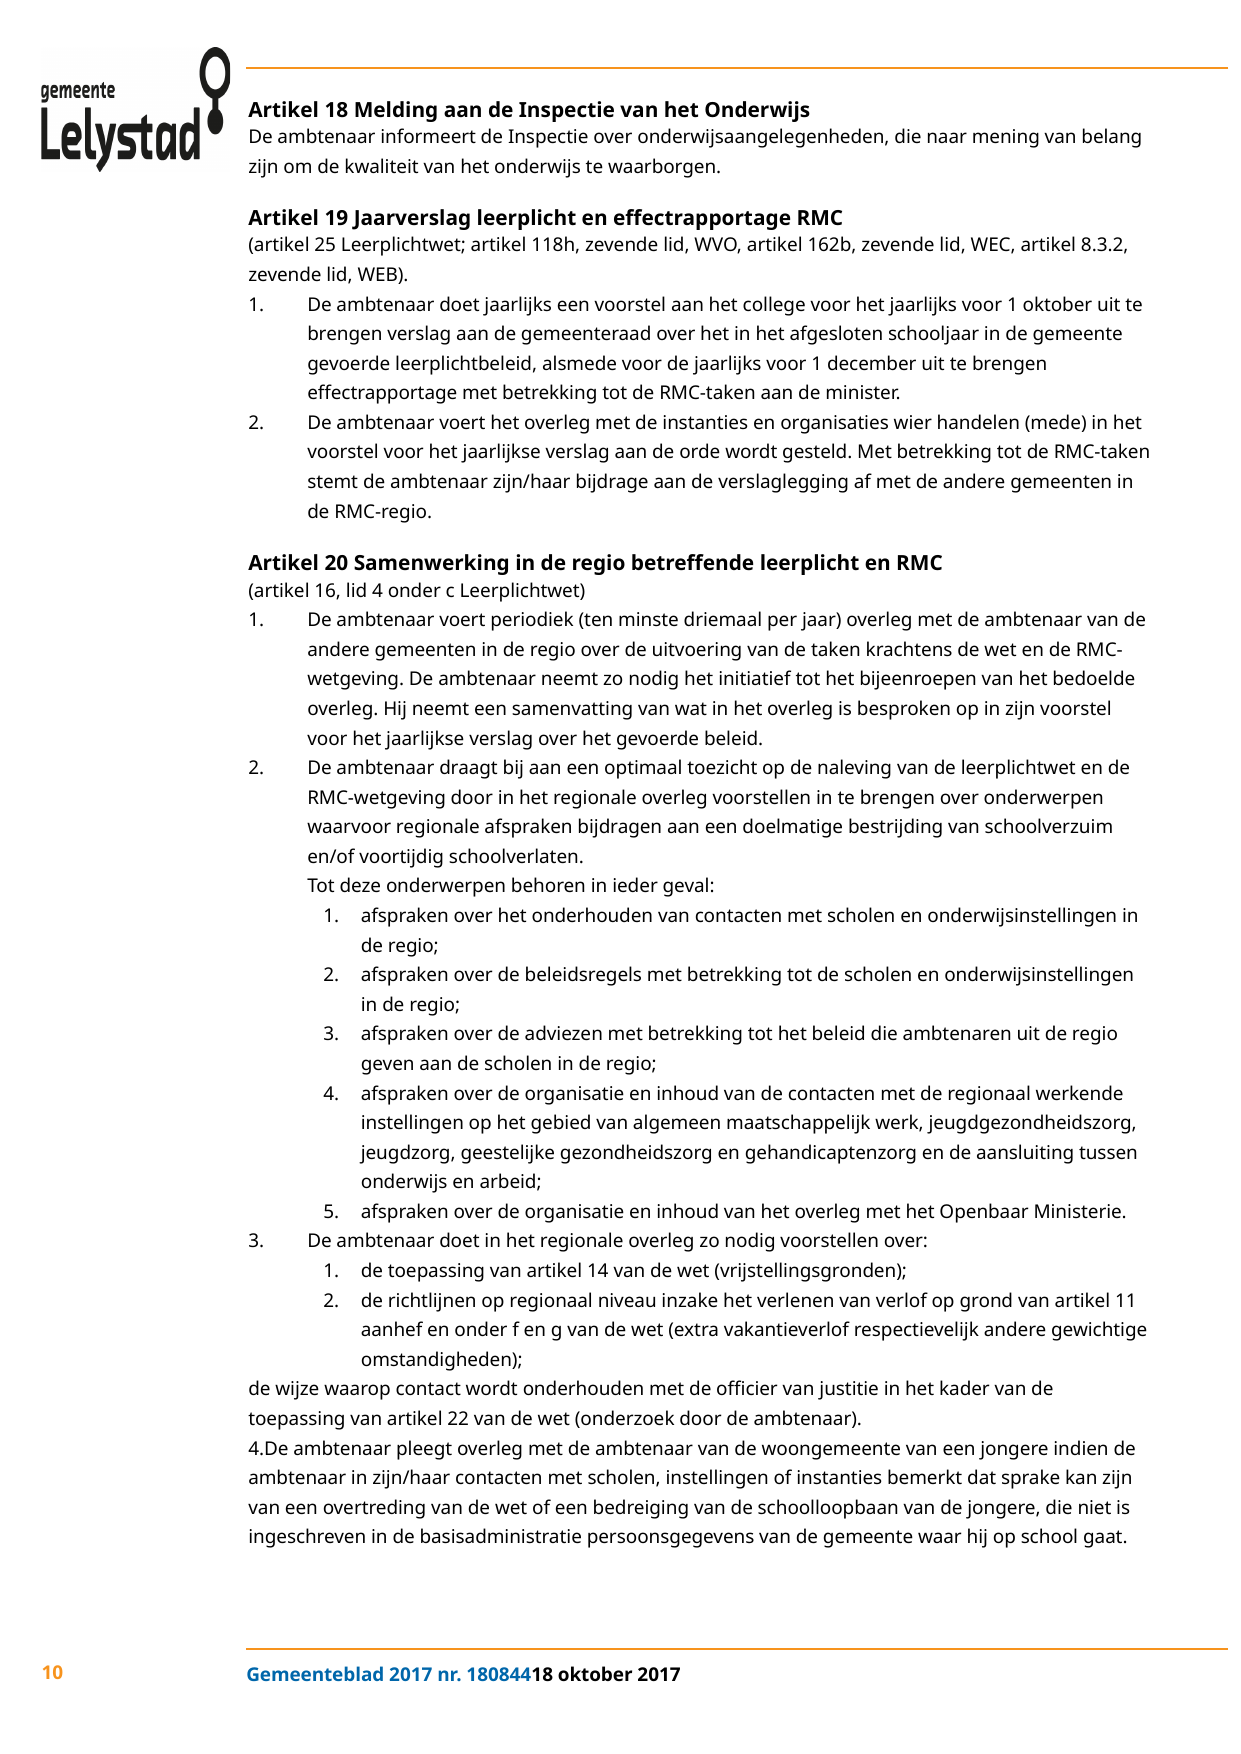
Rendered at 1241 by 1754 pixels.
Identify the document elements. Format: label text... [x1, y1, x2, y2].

text de wijze waarop contact wordt onderhouden met de officier van justitie in het kader van de toepassing van artikel 22 van de wet (onderzoek door de ambtenaar). [248, 1376, 1152, 1431]
list afspraken over het onderhouden van contacten met scholen en onderwijsinstellingen in de regio; [323, 902, 1152, 957]
text Artikel 19 Jaarverslag leerplicht en effectrapportage RMC [248, 203, 1152, 232]
list De ambtenaar doet in het regionale overleg zo nodig voorstellen over: [248, 1228, 1152, 1253]
list afspraken over de adviezen met betrekking tot het beleid die ambtenaren uit de regio geven aan de scholen in de regio; [323, 1021, 1152, 1076]
text (artikel 25 Leerplichtwet; artikel 118h, zevende lid, WVO, artikel 162b, zevende lid, WEC, artikel 8.3.2, zevende lid, WEB). [248, 232, 1152, 287]
list afspraken over de organisatie en inhoud van de contacten met de regionaal werkende instellingen op het gebied van algemeen maatschappelijk werk, jeugdgezondheidszorg, jeugdzorg, geestelijke gezondheidszorg en gehandicaptenzorg en de aansluiting tussen onderwijs en arbeid; [323, 1080, 1152, 1194]
list de richtlijnen op regionaal niveau inzake het verlenen van verlof op grond van artikel 11 aanhef en onder f en g van de wet (extra vakantieverlof respectievelijk andere gewichtige omstandigheden); [323, 1287, 1152, 1372]
text Artikel 18 Melding aan de Inspectie van het Onderwijs [248, 95, 1152, 123]
list De ambtenaar voert periodiek (ten minste driemaal per jaar) overleg met de ambtenaar van de andere gemeenten in de regio over de uitvoering van de taken krachtens de wet en de RMC-wetgeving. De ambtenaar neemt zo nodig het initiatief tot het bijeenroepen van het bedoelde overleg. Hij neemt een samenvatting van wat in het overleg is besproken op in zijn voorstel voor het jaarlijkse verslag over het gevoerde beleid. [248, 606, 1152, 750]
text De ambtenaar informeert de Inspectie over onderwijsaangelegenheden, die naar mening van belang zijn om de kwaliteit van het onderwijs te waarborgen. [248, 123, 1152, 178]
list De ambtenaar draagt bij aan een optimaal toezicht op de naleving van de leerplichtwet en de RMC-wetgeving door in het regionale overleg voorstellen in te brengen over onderwerpen waarvoor regionale afspraken bijdragen aan een doelmatige bestrijding van schoolverzuim en/of voortijdig schoolverlaten. [248, 754, 1152, 869]
text 4.De ambtenaar pleegt overleg met de ambtenaar van de woongemeente van een jongere indien de ambtenaar in zijn/haar contacten met scholen, instellingen of instanties bemerkt dat sprake kan zijn van een overtreding van de wet of een bedreiging van de schoolloopbaan van de jongere, die niet is ingeschreven in de basisadministratie persoonsgegevens van de gemeente waar hij op school gaat. [248, 1435, 1152, 1549]
list Tot deze onderwerpen behoren in ieder geval: [248, 873, 1152, 898]
text (artikel 16, lid 4 onder c Leerplichtwet) [248, 577, 1152, 602]
list afspraken over de beleidsregels met betrekking tot de scholen en onderwijsinstellingen in de regio; [323, 961, 1152, 1017]
list De ambtenaar voert het overleg met de instanties en organisaties wier handelen (mede) in het voorstel voor het jaarlijkse verslag aan de orde wordt gesteld. Met betrekking tot de RMC-taken stemt de ambtenaar zijn/haar bijdrage aan de verslaglegging af met de andere gemeenten in de RMC-regio. [248, 409, 1152, 524]
list de toepassing van artikel 14 van de wet (vrijstellingsgronden); [323, 1257, 1152, 1283]
text Artikel 20 Samenwerking in de regio betreffende leerplicht en RMC [248, 548, 1152, 577]
list De ambtenaar doet jaarlijks een voorstel aan het college voor het jaarlijks voor 1 oktober uit te brengen verslag aan de gemeenteraad over het in het afgesloten schooljaar in de gemeente gevoerde leerplichtbeleid, alsmede voor de jaarlijks voor 1 december uit te brengen effectrapportage met betrekking tot de RMC-taken aan de minister. [248, 291, 1152, 405]
picture [41, 47, 231, 172]
list afspraken over de organisatie en inhoud van het overleg met het Openbaar Ministerie. [323, 1198, 1152, 1224]
